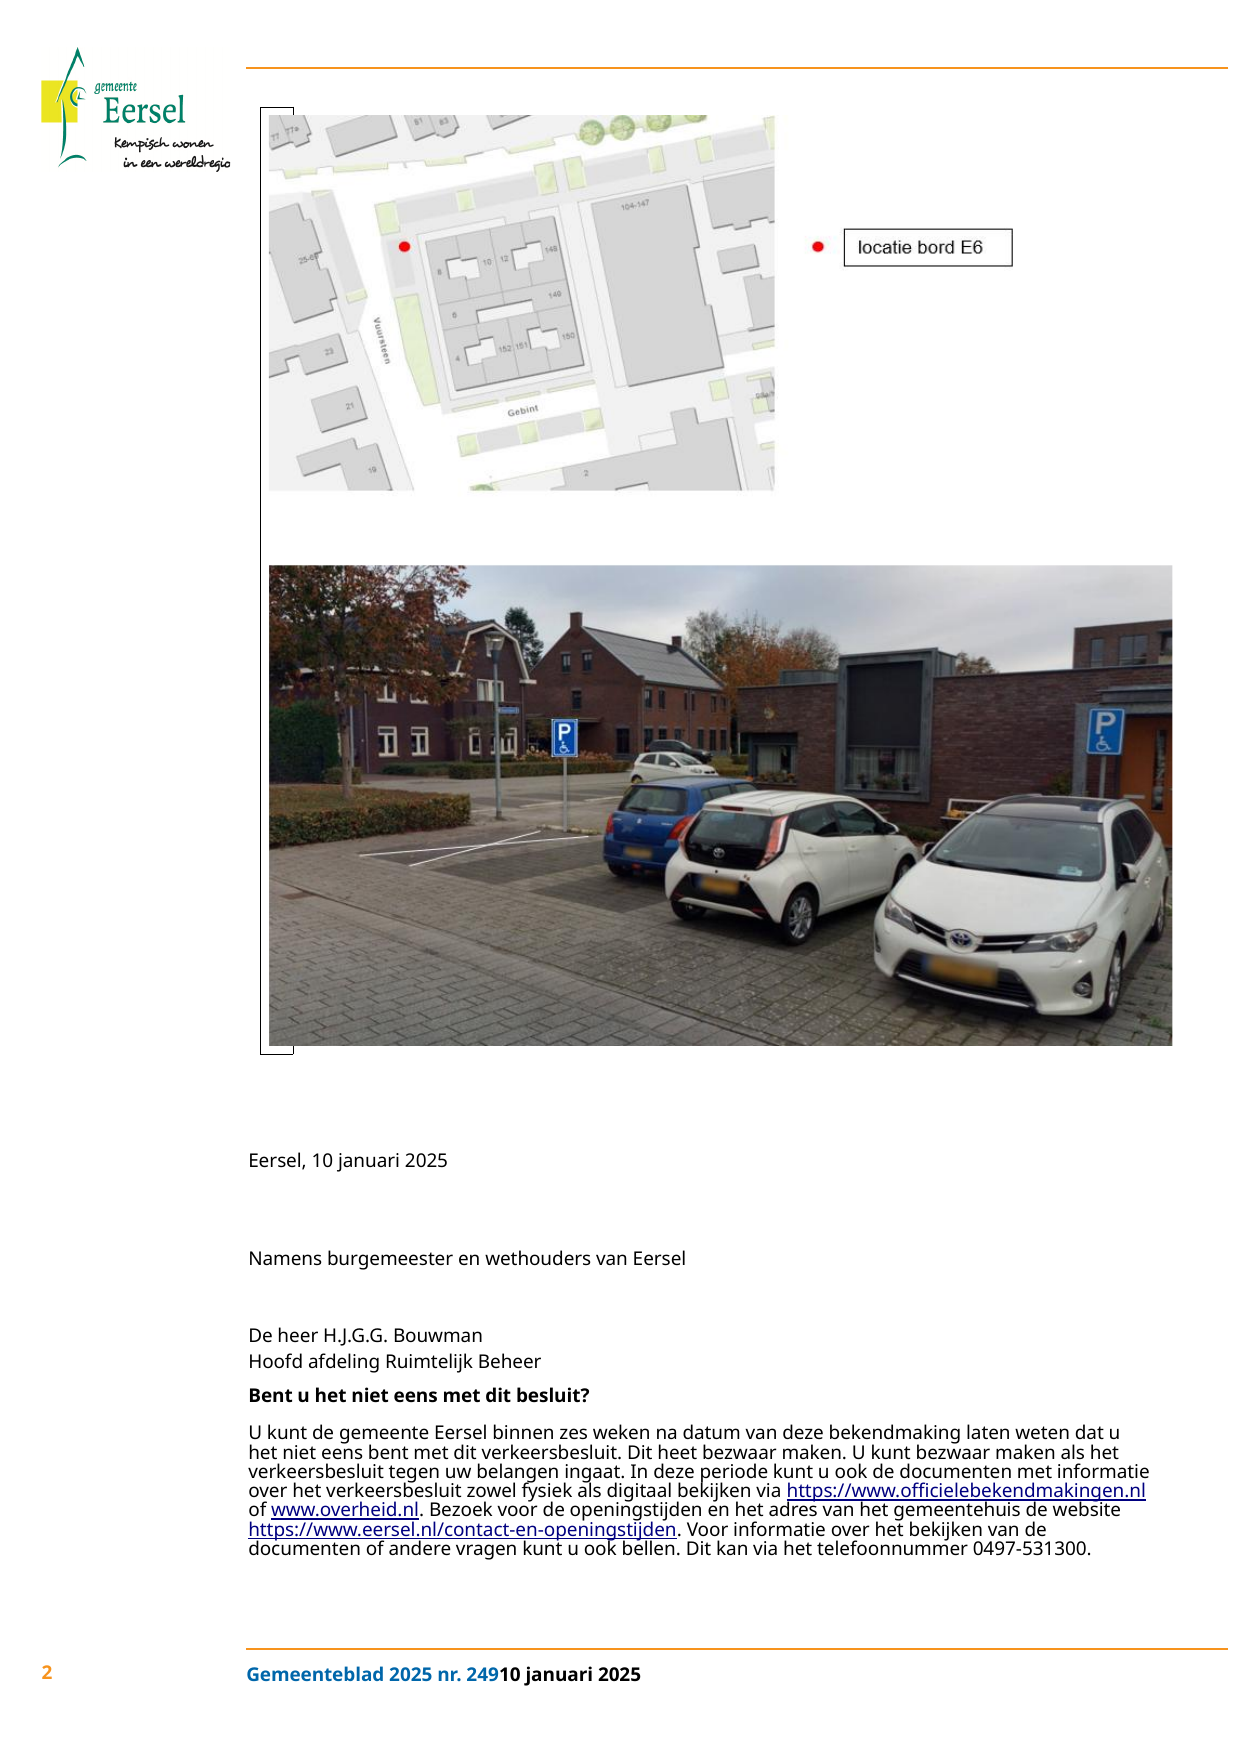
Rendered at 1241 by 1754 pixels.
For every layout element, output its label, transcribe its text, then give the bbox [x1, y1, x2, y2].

text Namens burgemeester en wethouders van Eersel [248, 1245, 1152, 1271]
text Eersel, 10 januari 2025 [248, 1147, 1152, 1173]
text Bent u het niet eens met dit besluit? [248, 1387, 1152, 1407]
text De heer H.J.G.G. Bouwman [248, 1322, 1152, 1348]
picture [41, 47, 231, 172]
text Hoofd afdeling Ruimtelijk Beheer [248, 1348, 1152, 1374]
picture [268, 115, 1173, 1046]
text U kunt de gemeente Eersel binnen zes weken na datum van deze bekendmaking laten weten dat u het niet eens bent met dit verkeersbesluit. Dit heet bezwaar maken. U kunt bezwaar maken als het verkeersbesluit tegen uw belangen ingaat. In deze periode kunt u ook de documenten met informatie over het verkeersbesluit zowel fysiek als digitaal bekijken via https://www.officielebekendmakingen.nl of www.overheid.nl. Bezoek voor de openingstijden en het adres van het gemeentehuis de website https://www.eersel.nl/contact-en-openingstijden. Voor informatie over het bekijken van de documenten of andere vragen kunt u ook bellen. Dit kan via het telefoonnummer 0497-531300. [248, 1424, 1152, 1559]
